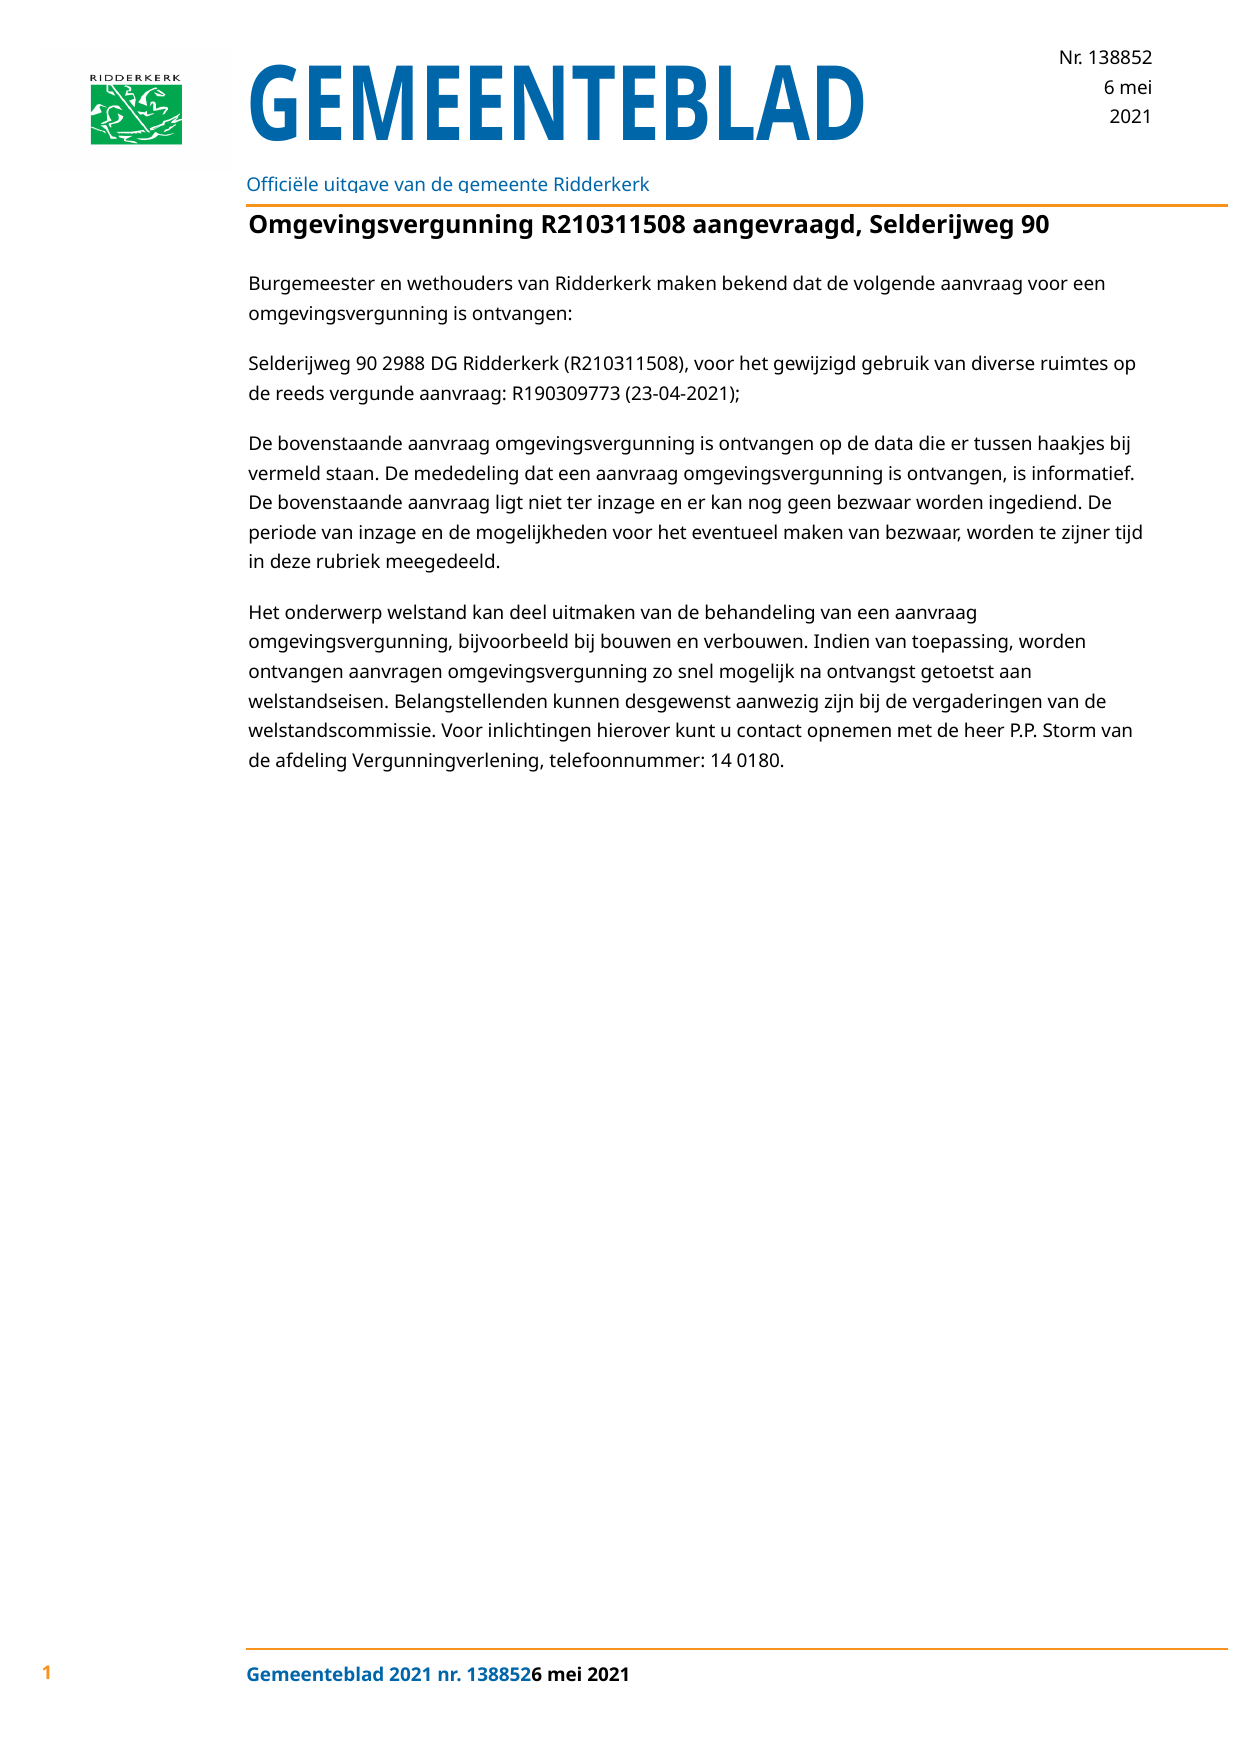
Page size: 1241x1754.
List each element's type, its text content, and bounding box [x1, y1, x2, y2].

picture [41, 47, 231, 172]
text Omgevingsvergunning R210311508 aangevraagd, Selderijweg 90 [248, 207, 1152, 241]
text Het onderwerp welstand kan deel uitmaken van de behandeling van een aanvraag omgevingsvergunning, bijvoorbeeld bij bouwen en verbouwen. Indien van toepassing, worden ontvangen aanvragen omgevingsvergunning zo snel mogelijk na ontvangst getoetst aan welstandseisen. Belangstellenden kunnen desgewenst aanwezig zijn bij de vergaderingen van de welstandscommissie. Voor inlichtingen hierover kunt u contact opnemen met de heer P.P. Storm van de afdeling Vergunningverlening, telefoonnummer: 14 0180. [248, 599, 1152, 773]
text Burgemeester en wethouders van Ridderkerk maken bekend dat de volgende aanvraag voor een omgevingsvergunning is ontvangen: [248, 270, 1152, 326]
text De bovenstaande aanvraag omgevingsvergunning is ontvangen op de data die er tussen haakjes bij vermeld staan. De mededeling dat een aanvraag omgevingsvergunning is ontvangen, is informatief. De bovenstaande aanvraag ligt niet ter inzage en er kan nog geen bezwaar worden ingediend. De periode van inzage en de mogelijkheden voor het eventueel maken van bezwaar, worden te zijner tijd in deze rubriek meegedeeld. [248, 430, 1152, 574]
text Selderijweg 90 2988 DG Ridderkerk (R210311508), voor het gewijzigd gebruik van diverse ruimtes op de reeds vergunde aanvraag: R190309773 (23-04-2021); [248, 350, 1152, 406]
